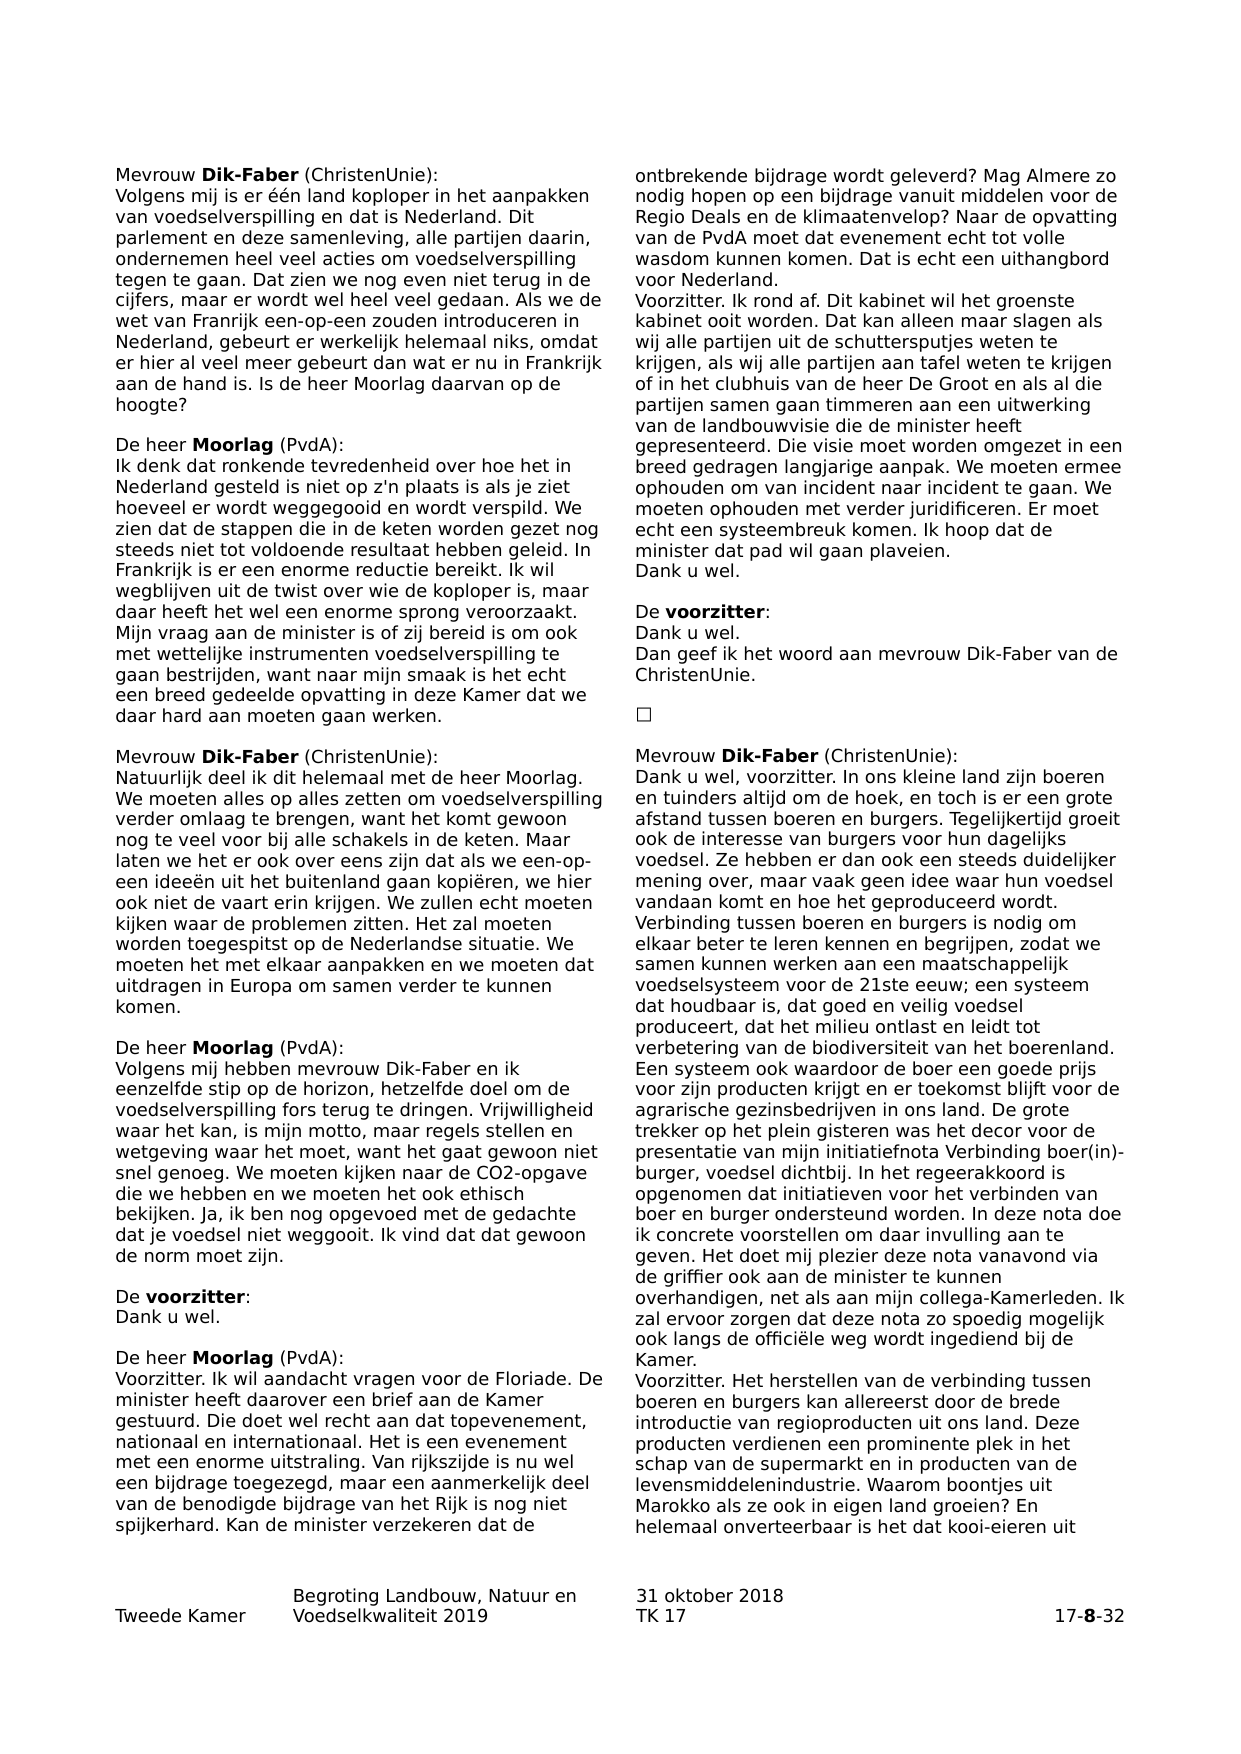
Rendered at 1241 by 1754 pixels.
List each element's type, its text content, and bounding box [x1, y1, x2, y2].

text Dank u wel. [635, 561, 1125, 582]
text De heer Moorlag (PvdA): [115, 1037, 605, 1058]
text ontbrekende bijdrage wordt geleverd? Mag Almere zo nodig hopen op een bijdrage vanuit middelen voor de Regio Deals en de klimaatenvelop? Naar de opvatting van de PvdA moet dat evenement echt tot volle wasdom kunnen komen. Dat is echt een uithangbord voor Nederland. [635, 165, 1125, 290]
text Mevrouw Dik-Faber (ChristenUnie): [115, 165, 605, 186]
text De heer Moorlag (PvdA): [115, 435, 605, 456]
text De heer Moorlag (PvdA): [115, 1348, 605, 1369]
text Dank u wel. [115, 1307, 605, 1328]
text Dan geef ik het woord aan mevrouw Dik-Faber van de ChristenUnie. [635, 643, 1125, 685]
text Dank u wel. [635, 623, 1125, 643]
text De voorzitter: [115, 1287, 605, 1307]
text Dank u wel, voorzitter. In ons kleine land zijn boeren en tuinders altijd om de hoek, en toch is er een grote afstand tussen boeren en burgers. Tegelijkertijd groeit ook de interesse van burgers voor hun dagelijks voedsel. Ze hebben er dan ook een steeds duidelijker mening over, maar vaak geen idee waar hun voedsel vandaan komt en hoe het geproduceerd wordt. Verbinding tussen boeren en burgers is nodig om elkaar beter te leren kennen en begrijpen, zodat we samen kunnen werken aan een maatschappelijk voedselsysteem voor de 21ste eeuw; een systeem dat houdbaar is, dat goed en veilig voedsel produceert, dat het milieu ontlast en leidt tot verbetering van de biodiversiteit van het boerenland. Een systeem ook waardoor de boer een goede prijs voor zijn producten krijgt en er toekomst blijft voor de agrarische gezinsbedrijven in ons land. De grote trekker op het plein gisteren was het decor voor de presentatie van mijn initiatiefnota Verbinding boer(in)-burger, voedsel dichtbij. In het regeerakkoord is opgenomen dat initiatieven voor het verbinden van boer en burger ondersteund worden. In deze nota doe ik concrete voorstellen om daar invulling aan te geven. Het doet mij plezier deze nota vanavond via de griffier ook aan de minister te kunnen overhandigen, net als aan mijn collega-Kamerleden. Ik zal ervoor zorgen dat deze nota zo spoedig mogelijk ook langs de officiële weg wordt ingediend bij de Kamer. [635, 767, 1125, 1371]
text Volgens mij is er één land koploper in het aanpakken van voedselverspilling en dat is Nederland. Dit parlement en deze samenleving, alle partijen daarin, ondernemen heel veel acties om voedselverspilling tegen te gaan. Dat zien we nog even niet terug in de cijfers, maar er wordt wel heel veel gedaan. Als we de wet van Franrijk een-op-een zouden introduceren in Nederland, gebeurt er werkelijk helemaal niks, omdat er hier al veel meer gebeurt dan wat er nu in Frankrijk aan de hand is. Is de heer Moorlag daarvan op de hoogte? [115, 186, 605, 415]
text Mevrouw Dik-Faber (ChristenUnie): [635, 746, 1125, 767]
text De voorzitter: [635, 602, 1125, 623]
text ⬜ [635, 705, 1125, 726]
text Voorzitter. Het herstellen van de verbinding tussen boeren en burgers kan allereerst door de brede introductie van regioproducten uit ons land. Deze producten verdienen een prominente plek in het schap van de supermarkt en in producten van de levensmiddelenindustrie. Waarom boontjes uit Marokko als ze ook in eigen land groeien? En helemaal onverteerbaar is het dat kooi-eieren uit [635, 1371, 1125, 1537]
text Voorzitter. Ik wil aandacht vragen voor de Floriade. De minister heeft daarover een brief aan de Kamer gestuurd. Die doet wel recht aan dat topevenement, nationaal en internationaal. Het is een evenement met een enorme uitstraling. Van rijkszijde is nu wel een bijdrage toegezegd, maar een aanmerkelijk deel van de benodigde bijdrage van het Rijk is nog niet spijkerhard. Kan de minister verzekeren dat de [115, 1369, 605, 1536]
text Voorzitter. Ik rond af. Dit kabinet wil het groenste kabinet ooit worden. Dat kan alleen maar slagen als wij alle partijen uit de schuttersputjes weten te krijgen, als wij alle partijen aan tafel weten te krijgen of in het clubhuis van de heer De Groot en als al die partijen samen gaan timmeren aan een uitwerking van de landbouwvisie die de minister heeft gepresenteerd. Die visie moet worden omgezet in een breed gedragen langjarige aanpak. We moeten ermee ophouden om van incident naar incident te gaan. We moeten ophouden met verder juridificeren. Er moet echt een systeembreuk komen. Ik hoop dat de minister dat pad wil gaan plaveien. [635, 290, 1125, 561]
text Mevrouw Dik-Faber (ChristenUnie): [115, 747, 605, 767]
text Natuurlijk deel ik dit helemaal met de heer Moorlag. We moeten alles op alles zetten om voedselverspilling verder omlaag te brengen, want het komt gewoon nog te veel voor bij alle schakels in de keten. Maar laten we het er ook over eens zijn dat als we een-op-een ideeën uit het buitenland gaan kopiëren, we hier ook niet de vaart erin krijgen. We zullen echt moeten kijken waar de problemen zitten. Het zal moeten worden toegespitst op de Nederlandse situatie. We moeten het met elkaar aanpakken en we moeten dat uitdragen in Europa om samen verder te kunnen komen. [115, 767, 605, 1017]
text Volgens mij hebben mevrouw Dik-Faber en ik eenzelfde stip op de horizon, hetzelfde doel om de voedselverspilling fors terug te dringen. Vrijwilligheid waar het kan, is mijn motto, maar regels stellen en wetgeving waar het moet, want het gaat gewoon niet snel genoeg. We moeten kijken naar de CO2-opgave die we hebben en we moeten het ook ethisch bekijken. Ja, ik ben nog opgevoed met de gedachte dat je voedsel niet weggooit. Ik vind dat dat gewoon de norm moet zijn. [115, 1058, 605, 1267]
text Ik denk dat ronkende tevredenheid over hoe het in Nederland gesteld is niet op z'n plaats is als je ziet hoeveel er wordt weggegooid en wordt verspild. We zien dat de stappen die in de keten worden gezet nog steeds niet tot voldoende resultaat hebben geleid. In Frankrijk is er een enorme reductie bereikt. Ik wil wegblijven uit de twist over wie de koploper is, maar daar heeft het wel een enorme sprong veroorzaakt. Mijn vraag aan de minister is of zij bereid is om ook met wettelijke instrumenten voedselverspilling te gaan bestrijden, want naar mijn smaak is het echt een breed gedeelde opvatting in deze Kamer dat we daar hard aan moeten gaan werken. [115, 456, 605, 727]
